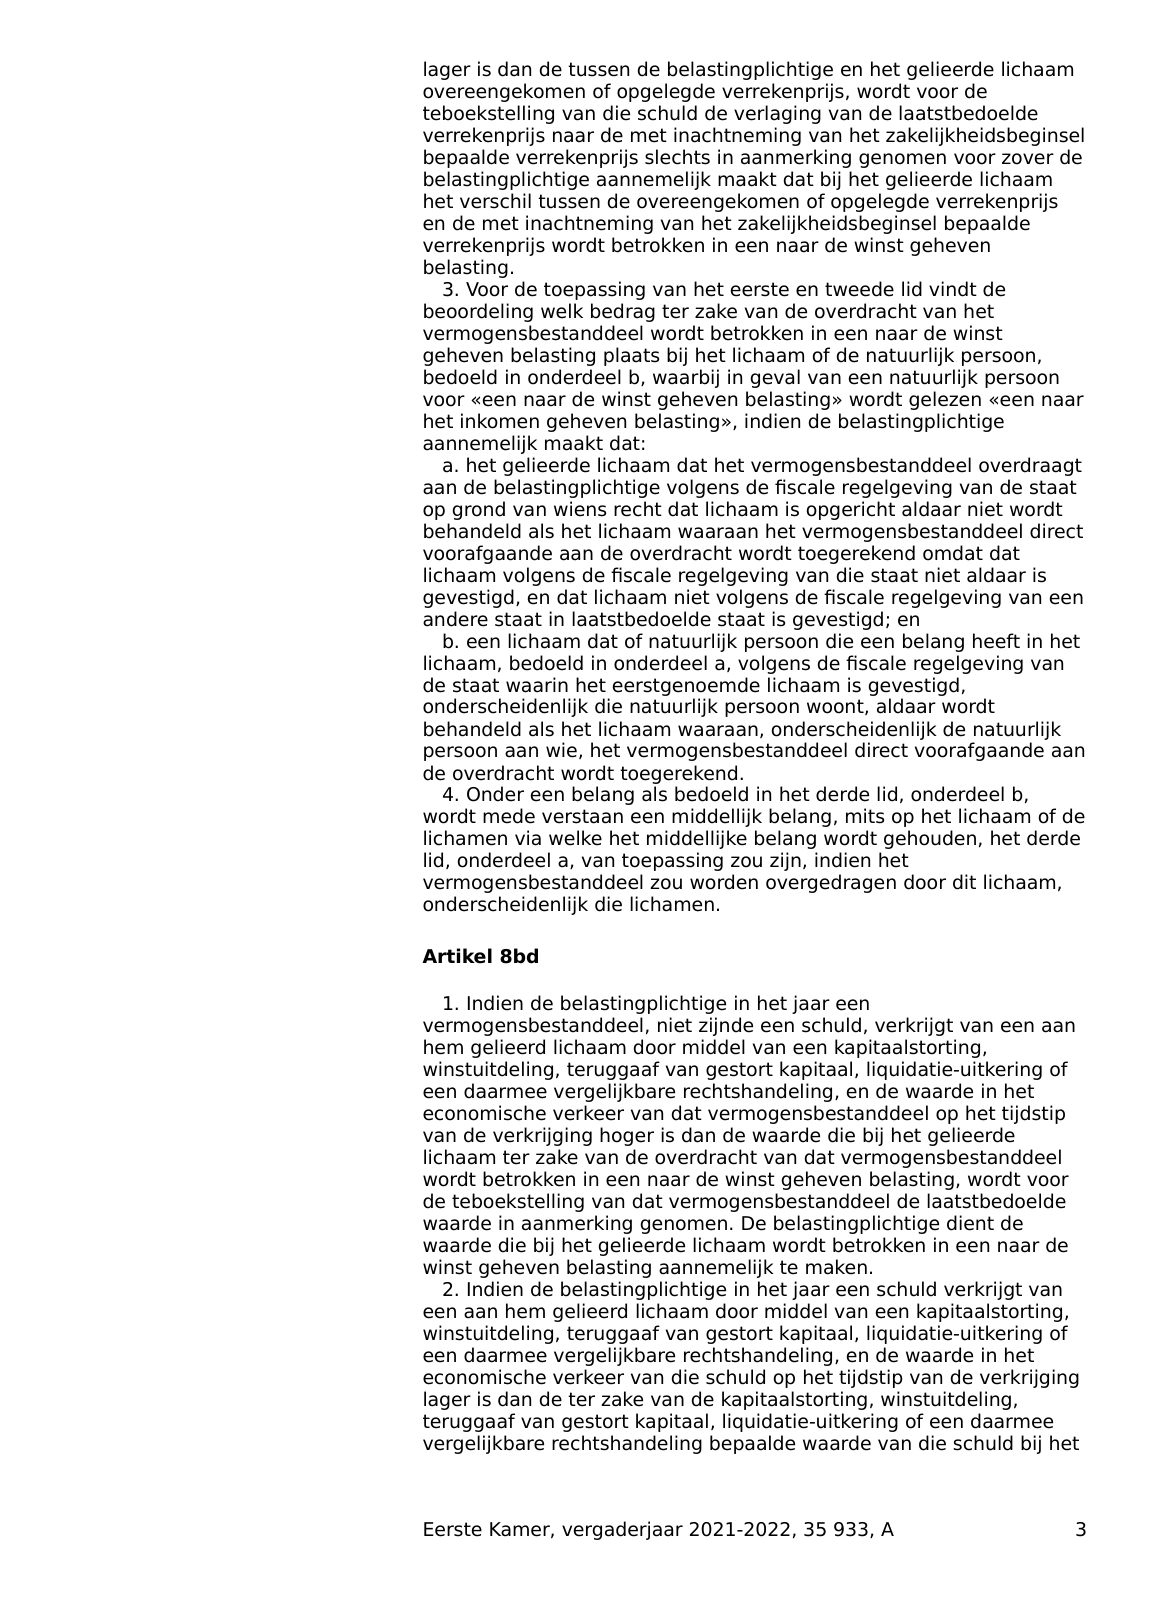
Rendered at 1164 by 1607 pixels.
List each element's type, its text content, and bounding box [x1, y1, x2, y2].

text 2. Indien de belastingplichtige in het jaar een schuld verkrijgt van een aan hem gelieerd lichaam door middel van een kapitaalstorting, winstuitdeling, teruggaaf van gestort kapitaal, liquidatie-uitkering of een daarmee vergelijkbare rechtshandeling, en de waarde in het economische verkeer van die schuld op het tijdstip van de verkrijging lager is dan de ter zake van de kapitaalstorting, winstuitdeling, teruggaaf van gestort kapitaal, liquidatie-uitkering of een daarmee vergelijkbare rechtshandeling bepaalde waarde van die schuld bij het [422, 1279, 1087, 1455]
text lager is dan de tussen de belastingplichtige en het gelieerde lichaam overeengekomen of opgelegde verrekenprijs, wordt voor de teboekstelling van die schuld de verlaging van de laatstbedoelde verrekenprijs naar de met inachtneming van het zakelijkheidsbeginsel bepaalde verrekenprijs slechts in aanmerking genomen voor zover de belastingplichtige aannemelijk maakt dat bij het gelieerde lichaam het verschil tussen de overeengekomen of opgelegde verrekenprijs en de met inachtneming van het zakelijkheidsbeginsel bepaalde verrekenprijs wordt betrokken in een naar de winst geheven belasting. [422, 59, 1087, 279]
subtitle Artikel 8bd [422, 946, 1087, 968]
text 4. Onder een belang als bedoeld in het derde lid, onderdeel b, wordt mede verstaan een middellijk belang, mits op het lichaam of de lichamen via welke het middellijke belang wordt gehouden, het derde lid, onderdeel a, van toepassing zou zijn, indien het vermogensbestanddeel zou worden overgedragen door dit lichaam, onderscheidenlijk die lichamen. [422, 784, 1087, 916]
text 1. Indien de belastingplichtige in het jaar een vermogensbestanddeel, niet zijnde een schuld, verkrijgt van een aan hem gelieerd lichaam door middel van een kapitaalstorting, winstuitdeling, teruggaaf van gestort kapitaal, liquidatie-uitkering of een daarmee vergelijkbare rechtshandeling, en de waarde in het economische verkeer van dat vermogensbestanddeel op het tijdstip van de verkrijging hoger is dan de waarde die bij het gelieerde lichaam ter zake van de overdracht van dat vermogensbestanddeel wordt betrokken in een naar de winst geheven belasting, wordt voor de teboekstelling van dat vermogensbestanddeel de laatstbedoelde waarde in aanmerking genomen. De belastingplichtige dient de waarde die bij het gelieerde lichaam wordt betrokken in een naar de winst geheven belasting aannemelijk te maken. [422, 993, 1087, 1279]
text a. het gelieerde lichaam dat het vermogensbestanddeel overdraagt aan de belastingplichtige volgens de fiscale regelgeving van de staat op grond van wiens recht dat lichaam is opgericht aldaar niet wordt behandeld als het lichaam waaraan het vermogensbestanddeel direct voorafgaande aan de overdracht wordt toegerekend omdat dat lichaam volgens de fiscale regelgeving van die staat niet aldaar is gevestigd, en dat lichaam niet volgens de fiscale regelgeving van een andere staat in laatstbedoelde staat is gevestigd; en [422, 455, 1087, 631]
text 3. Voor de toepassing van het eerste en tweede lid vindt de beoordeling welk bedrag ter zake van de overdracht van het vermogensbestanddeel wordt betrokken in een naar de winst geheven belasting plaats bij het lichaam of de natuurlijk persoon, bedoeld in onderdeel b, waarbij in geval van een natuurlijk persoon voor «een naar de winst geheven belasting» wordt gelezen «een naar het inkomen geheven belasting», indien de belastingplichtige aannemelijk maakt dat: [422, 279, 1087, 455]
text b. een lichaam dat of natuurlijk persoon die een belang heeft in het lichaam, bedoeld in onderdeel a, volgens de fiscale regelgeving van de staat waarin het eerstgenoemde lichaam is gevestigd, onderscheidenlijk die natuurlijk persoon woont, aldaar wordt behandeld als het lichaam waaraan, onderscheidenlijk de natuurlijk persoon aan wie, het vermogensbestanddeel direct voorafgaande aan de overdracht wordt toegerekend. [422, 631, 1087, 784]
